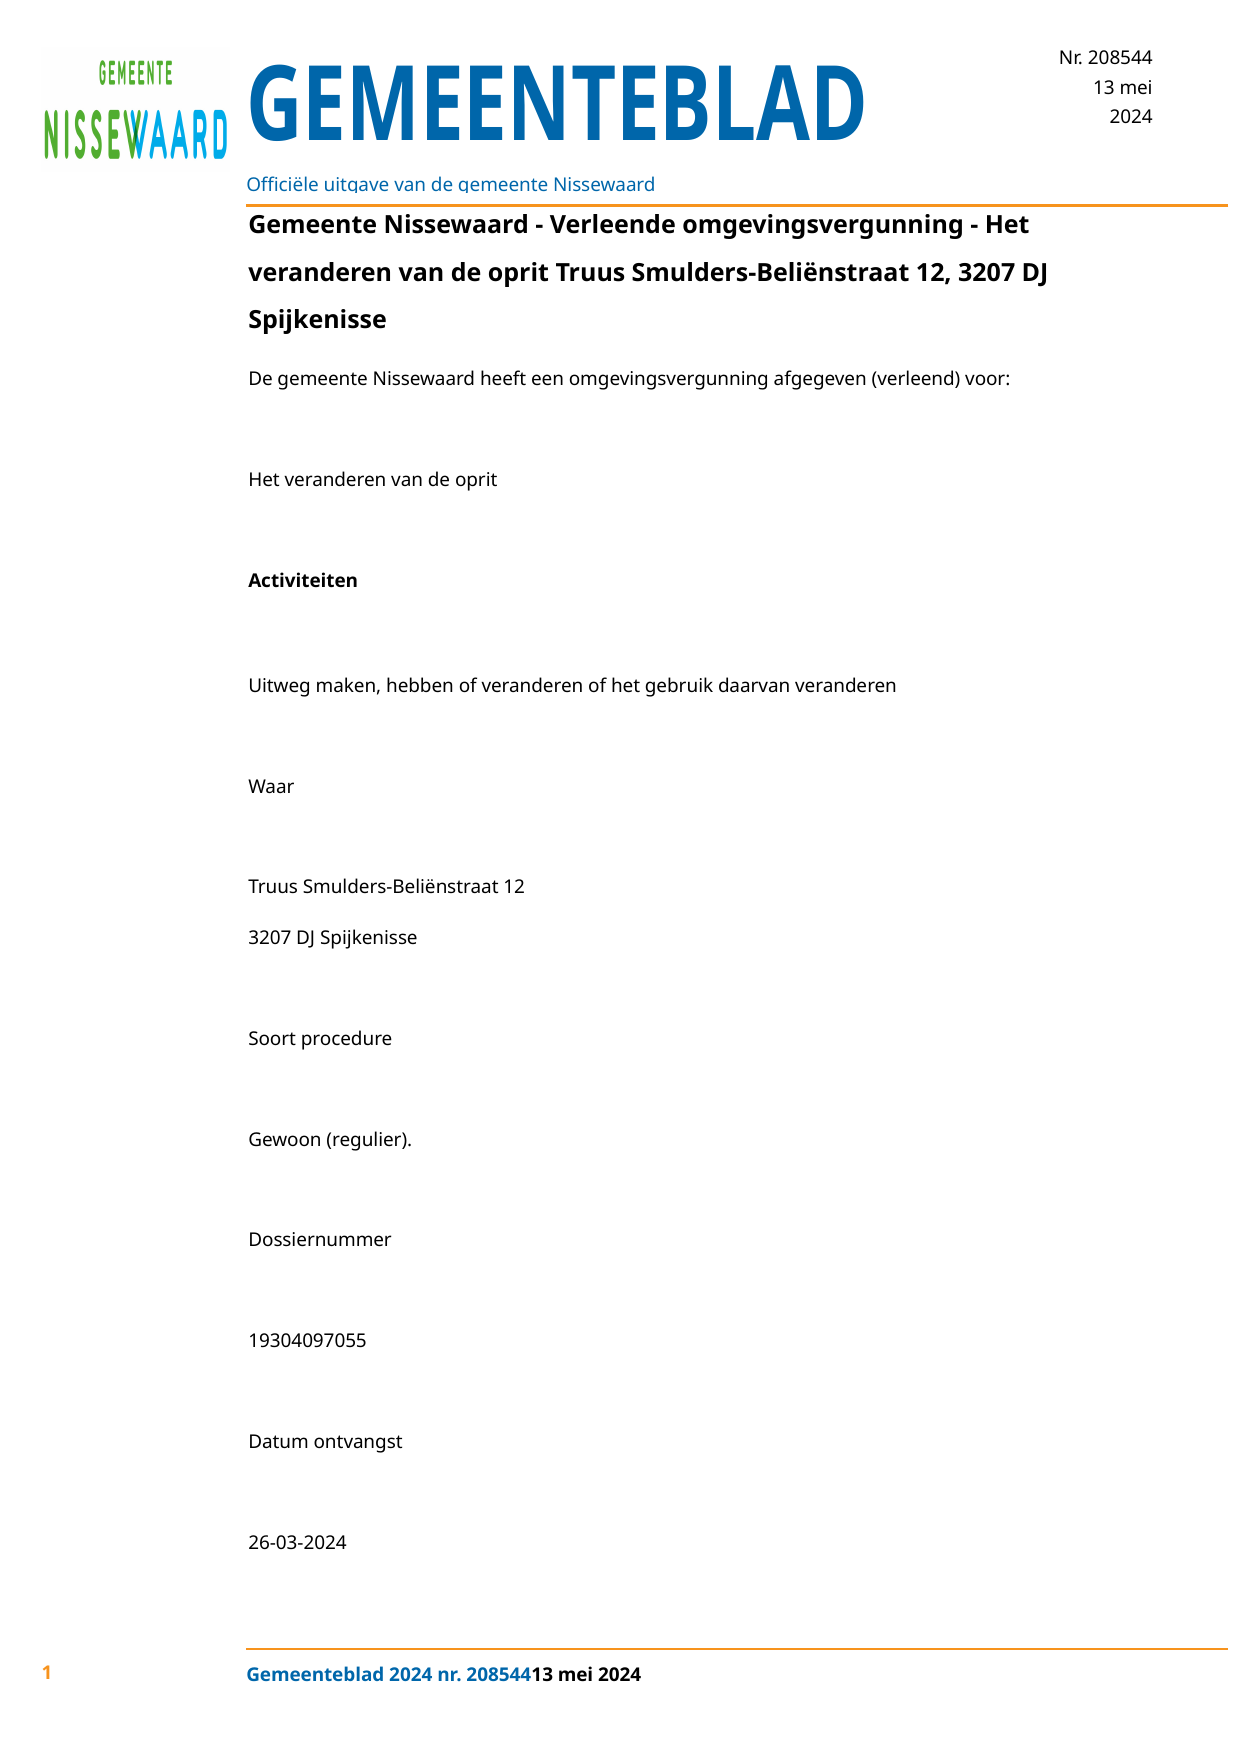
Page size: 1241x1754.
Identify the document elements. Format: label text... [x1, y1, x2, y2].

text Datum ontvangst [248, 1428, 1152, 1454]
text Dossiernummer [248, 1227, 1152, 1252]
text 26-03-2024 [248, 1529, 1152, 1555]
text Gewoon (regulier). [248, 1126, 1152, 1151]
text Gemeente Nissewaard - Verleende omgevingsvergunning - Het veranderen van de oprit Truus Smulders-Beliënstraat 12, 3207 DJ Spijkenisse [248, 207, 1152, 336]
text De gemeente Nissewaard heeft een omgevingsvergunning afgegeven (verleend) voor: [248, 366, 1152, 391]
text ﻿ [248, 618, 1152, 647]
text Activiteiten [248, 567, 1152, 593]
text Soort procedure [248, 1025, 1152, 1051]
text Truus Smulders-Beliënstraat 12 [248, 874, 1152, 899]
text Uitweg maken, hebben of veranderen of het gebruik daarvan veranderen [248, 672, 1152, 698]
text 3207 DJ Spijkenisse [248, 924, 1152, 950]
text Het veranderen van de oprit [248, 466, 1152, 492]
text Waar [248, 773, 1152, 798]
picture [41, 47, 231, 172]
text 19304097055 [248, 1327, 1152, 1353]
